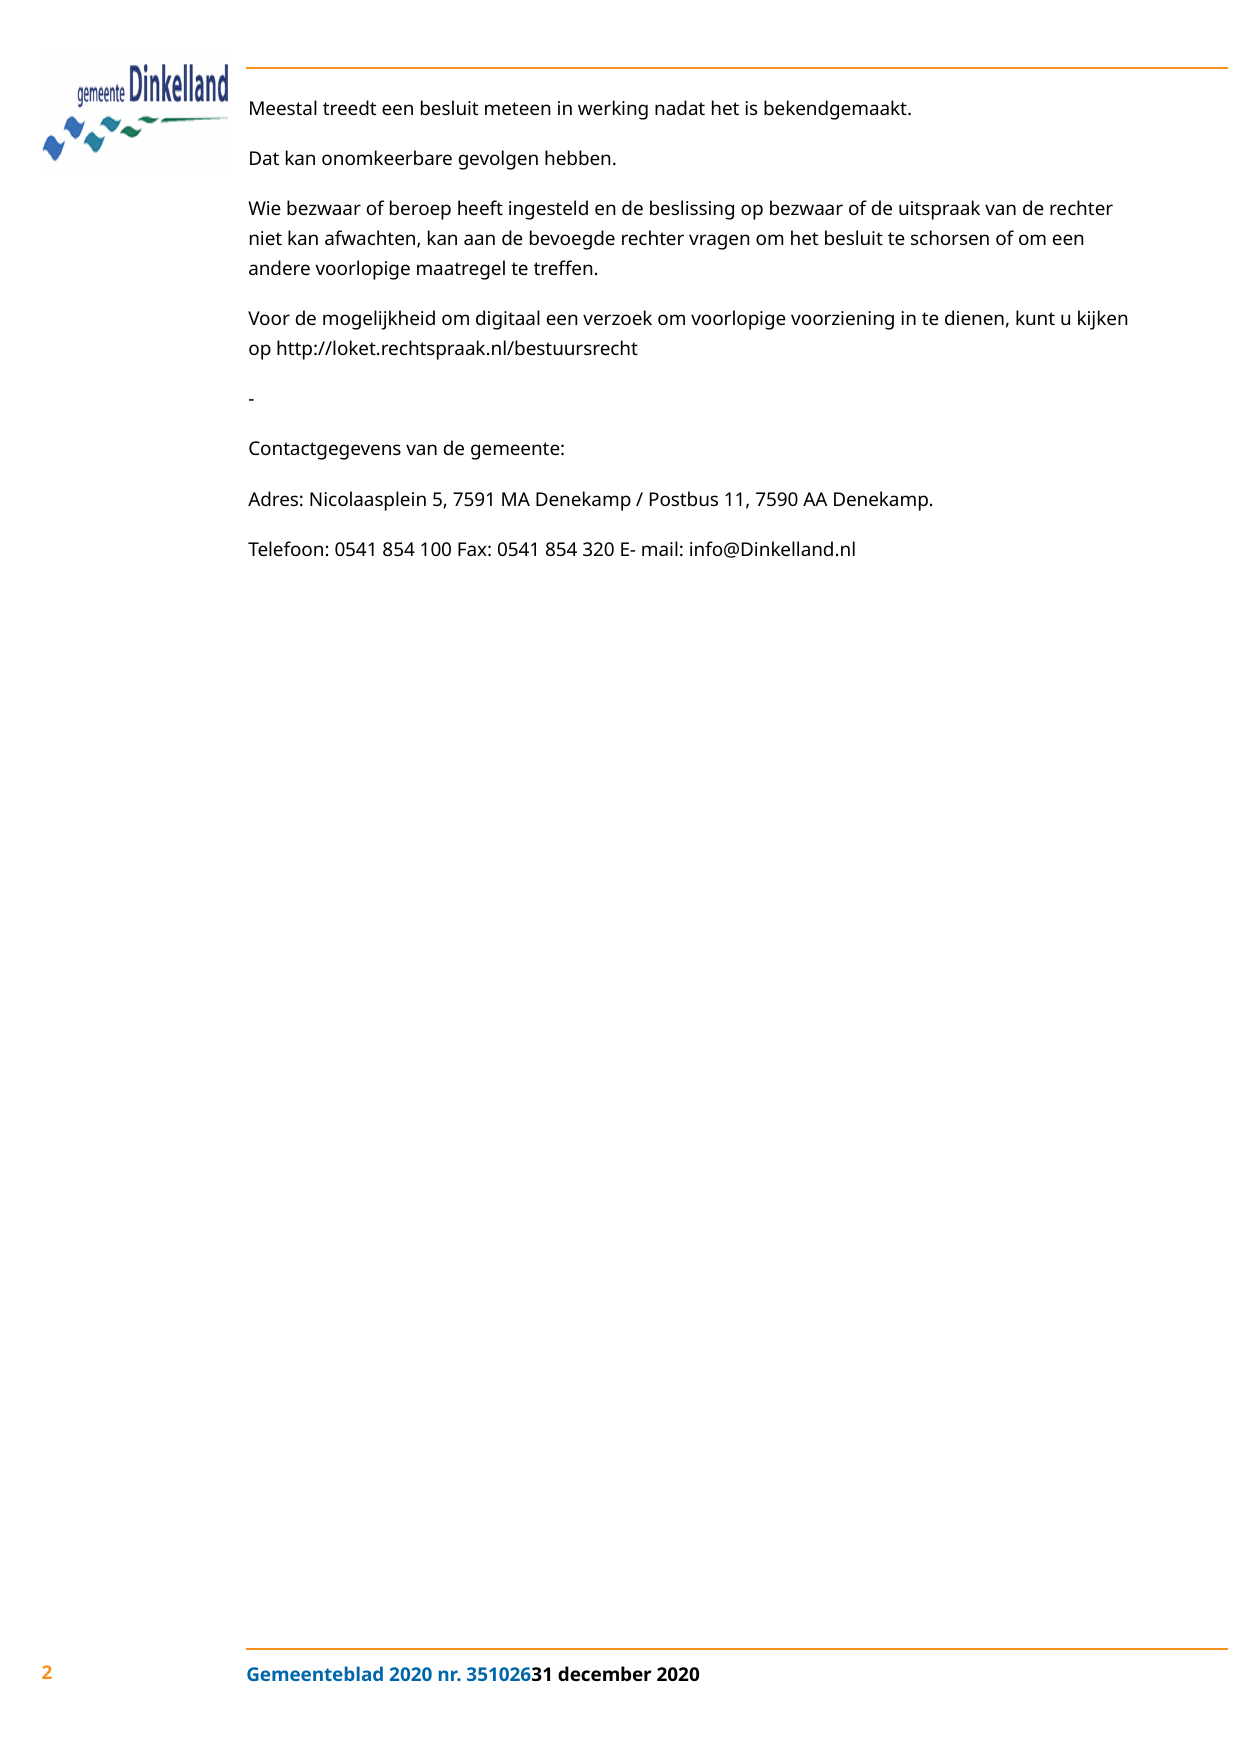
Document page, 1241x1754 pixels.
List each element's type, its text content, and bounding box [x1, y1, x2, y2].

text Wie bezwaar of beroep heeft ingesteld en de beslissing op bezwaar of de uitspraak van de rechter niet kan afwachten, kan aan de bevoegde rechter vragen om het besluit te schorsen of om een andere voorlopige maatregel te treffen. [248, 196, 1152, 281]
text Contactgegevens van de gemeente: [248, 436, 1152, 461]
text Adres: Nicolaasplein 5, 7591 MA Denekamp / Postbus 11, 7590 AA Denekamp. [248, 486, 1152, 512]
text Telefoon: 0541 854 100 Fax: 0541 854 320 E- mail: info@Dinkelland.nl [248, 536, 1152, 562]
text Dat kan onomkeerbare gevolgen hebben. [248, 145, 1152, 171]
text Meestal treedt een besluit meteen in werking nadat het is bekendgemaakt. [248, 95, 1152, 121]
text Voor de mogelijkheid om digitaal een verzoek om voorlopige voorziening in te dienen, kunt u kijken op http://loket.rechtspraak.nl/bestuursrecht [248, 305, 1152, 361]
text - [248, 385, 1152, 411]
picture [41, 47, 231, 172]
